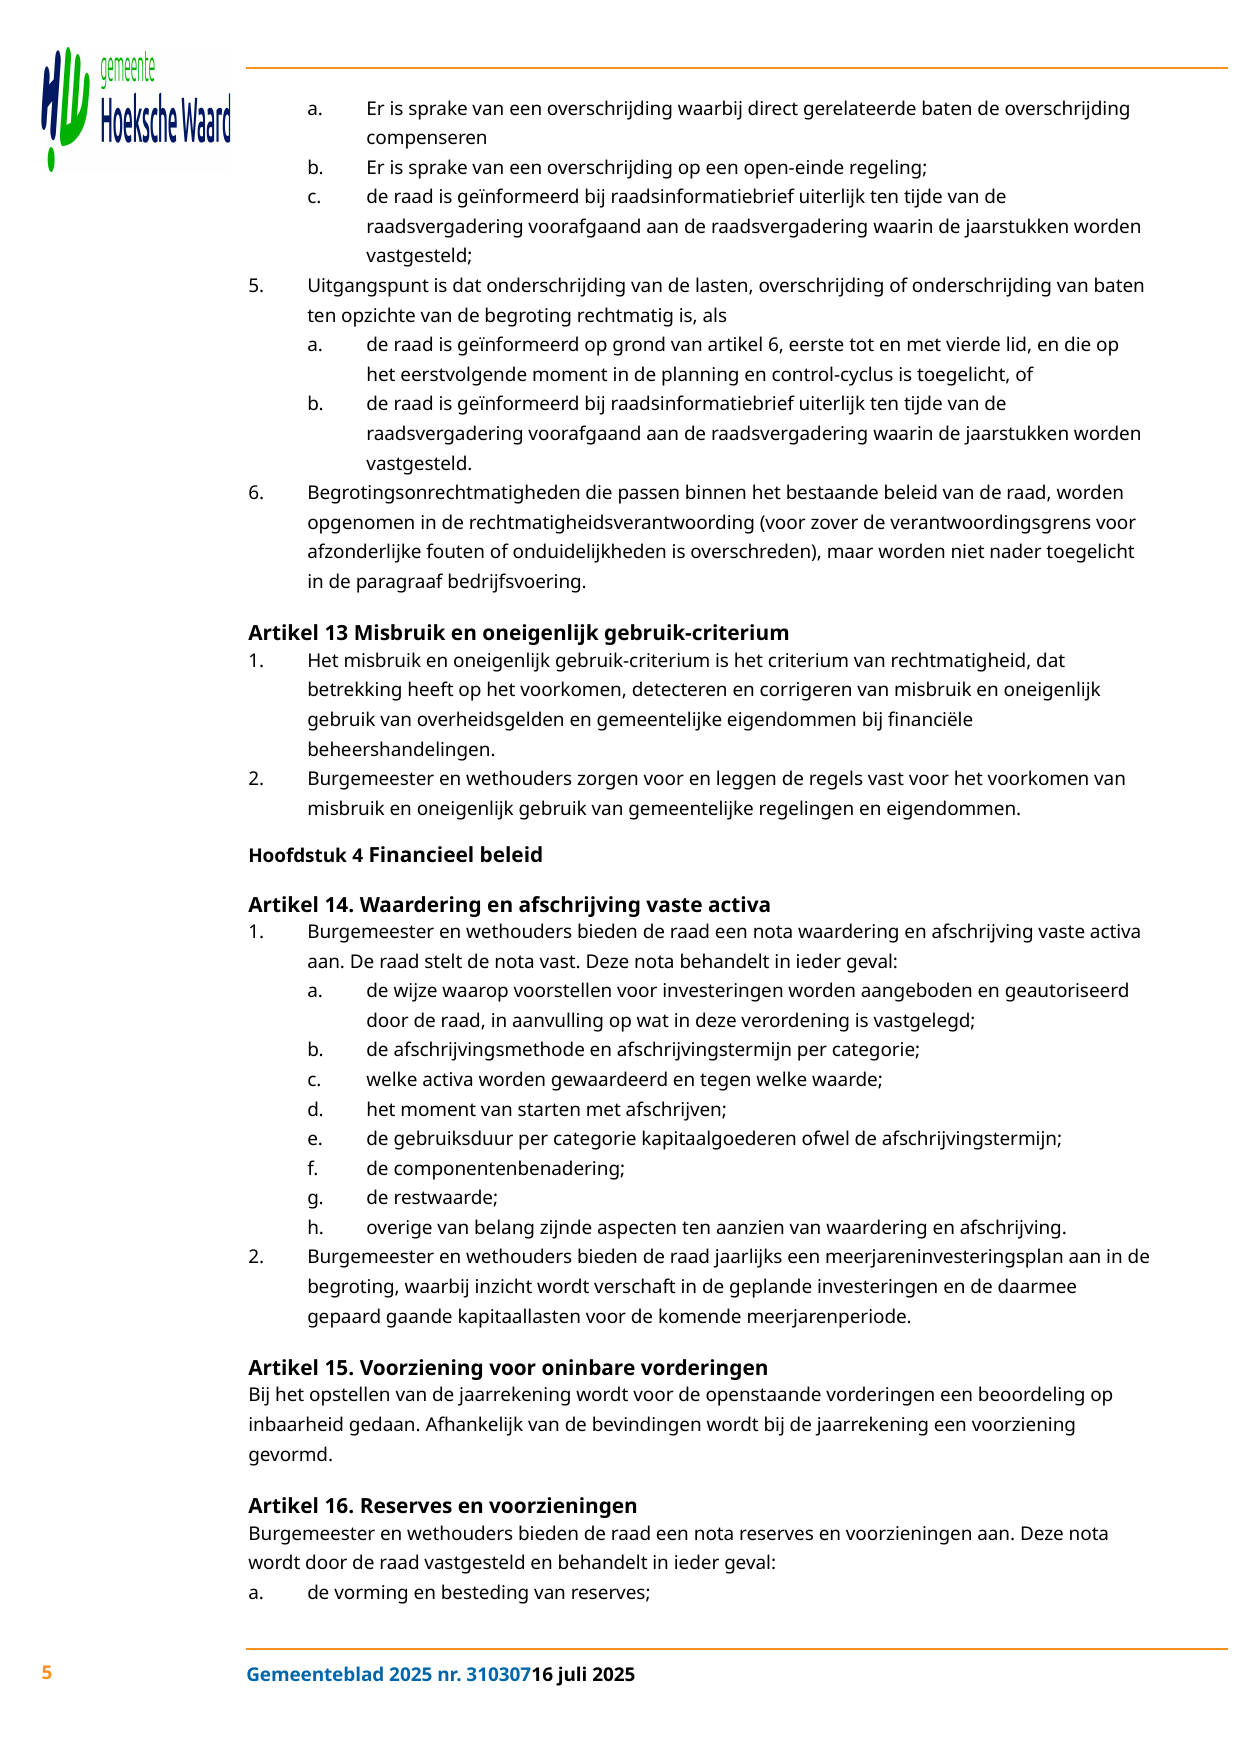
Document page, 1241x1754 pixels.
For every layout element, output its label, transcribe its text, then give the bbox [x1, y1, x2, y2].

list Burgemeester en wethouders bieden de raad jaarlijks een meerjareninvesteringsplan aan in de begroting, waarbij inzicht wordt verschaft in de geplande investeringen en de daarmee gepaard gaande kapitaallasten voor de komende meerjarenperiode. [248, 1244, 1152, 1328]
text Hoofdstuk 4 Financieel beleid [248, 841, 1152, 869]
list welke activa worden gewaardeerd en tegen welke waarde; [307, 1066, 1152, 1092]
list Begrotingsonrechtmatigheden die passen binnen het bestaande beleid van de raad, worden opgenomen in de rechtmatigheidsverantwoording (voor zover de verantwoordingsgrens voor afzonderlijke fouten of onduidelijkheden is overschreden), maar worden niet nader toegelicht in de paragraaf bedrijfsvoering. [248, 479, 1152, 594]
list de wijze waarop voorstellen voor investeringen worden aangeboden en geautoriseerd door de raad, in aanvulling op wat in deze verordening is vastgelegd; [307, 977, 1152, 1033]
text Artikel 14. Waardering en afschrijving vaste activa [248, 890, 1152, 918]
text Artikel 15. Voorziening voor oninbare vorderingen [248, 1353, 1152, 1382]
list de vorming en besteding van reserves; [248, 1579, 1152, 1604]
list Er is sprake van een overschrijding op een open-einde regeling; [307, 154, 1152, 180]
list de gebruiksduur per categorie kapitaalgoederen ofwel de afschrijvingstermijn; [307, 1125, 1152, 1151]
picture [41, 47, 231, 172]
list Uitgangspunt is dat onderschrijding van de lasten, overschrijding of onderschrijding van baten ten opzichte van de begroting rechtmatig is, als [248, 272, 1152, 328]
text Burgemeester en wethouders bieden de raad een nota reserves en voorzieningen aan. Deze nota wordt door de raad vastgesteld en behandelt in ieder geval: [248, 1520, 1152, 1575]
text Artikel 13 Misbruik en oneigenlijk gebruik-criterium [248, 618, 1152, 647]
list Het misbruik en oneigenlijk gebruik-criterium is het criterium van rechtmatigheid, dat betrekking heeft op het voorkomen, detecteren en corrigeren van misbruik en oneigenlijk gebruik van overheidsgelden en gemeentelijke eigendommen bij financiële beheershandelingen. [248, 647, 1152, 761]
list de restwaarde; [307, 1184, 1152, 1210]
list Burgemeester en wethouders zorgen voor en leggen de regels vast voor het voorkomen van misbruik en oneigenlijk gebruik van gemeentelijke regelingen en eigendommen. [248, 765, 1152, 821]
list de afschrijvingsmethode en afschrijvingstermijn per categorie; [307, 1037, 1152, 1062]
list het moment van starten met afschrijven; [307, 1096, 1152, 1121]
list de raad is geïnformeerd bij raadsinformatiebrief uiterlijk ten tijde van de raadsvergadering voorafgaand aan de raadsvergadering waarin de jaarstukken worden vastgesteld. [307, 391, 1152, 476]
list de raad is geïnformeerd op grond van artikel 6, eerste tot en met vierde lid, en die op het eerstvolgende moment in de planning en control-cyclus is toegelicht, of [307, 331, 1152, 387]
list overige van belang zijnde aspecten ten aanzien van waardering en afschrijving. [307, 1214, 1152, 1240]
text Bij het opstellen van de jaarrekening wordt voor de openstaande vorderingen een beoordeling op inbaarheid gedaan. Afhankelijk van de bevindingen wordt bij de jaarrekening een voorziening gevormd. [248, 1382, 1152, 1467]
text Artikel 16. Reserves en voorzieningen [248, 1491, 1152, 1520]
list Er is sprake van een overschrijding waarbij direct gerelateerde baten de overschrijding compenseren [307, 95, 1152, 150]
list de raad is geïnformeerd bij raadsinformatiebrief uiterlijk ten tijde van de raadsvergadering voorafgaand aan de raadsvergadering waarin de jaarstukken worden vastgesteld; [307, 183, 1152, 268]
list Burgemeester en wethouders bieden de raad een nota waardering en afschrijving vaste activa aan. De raad stelt de nota vast. Deze nota behandelt in ieder geval: [248, 918, 1152, 973]
list de componentenbenadering; [307, 1155, 1152, 1181]
